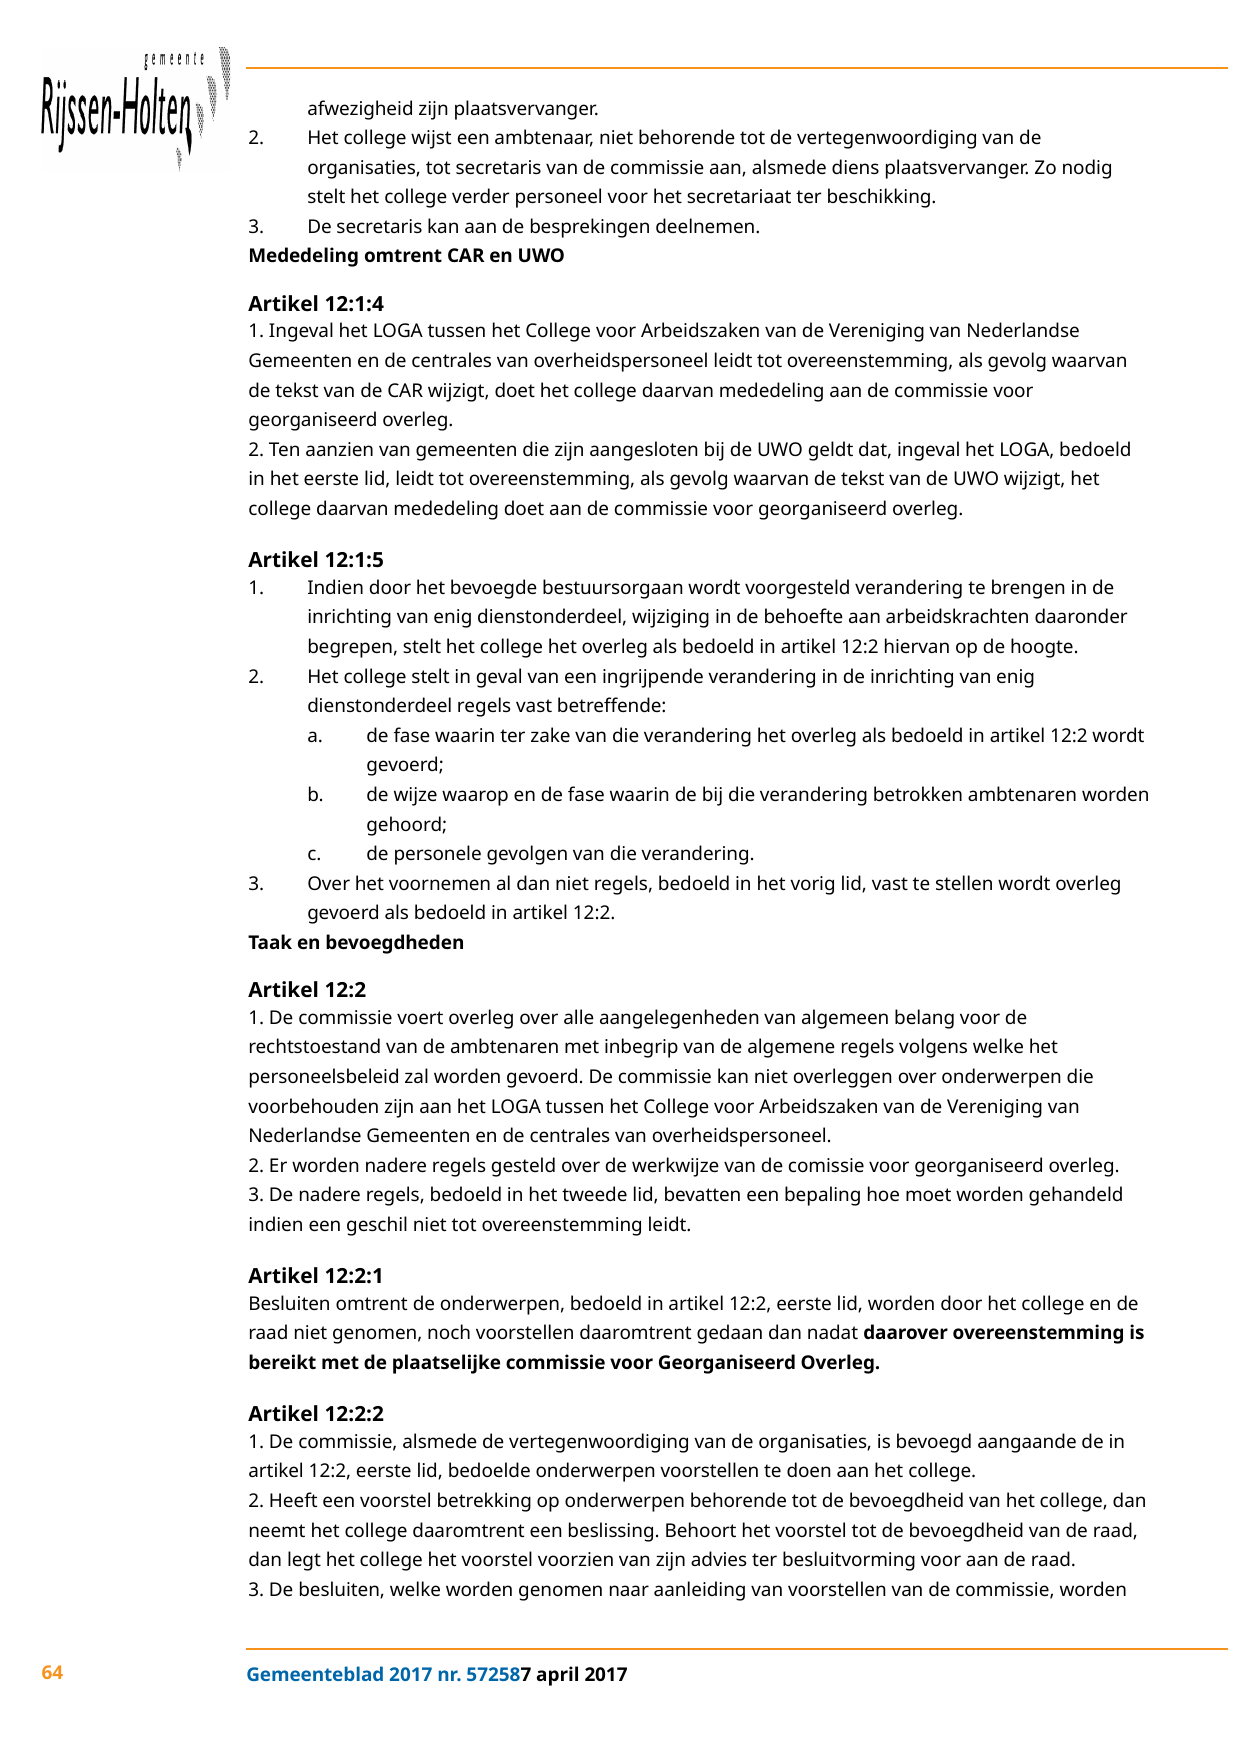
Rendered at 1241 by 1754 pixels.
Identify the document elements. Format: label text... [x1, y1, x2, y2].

text Taak en bevoegdheden [248, 929, 1152, 955]
text 1. De commissie, alsmede de vertegenwoordiging van de organisaties, is bevoegd aangaande de in artikel 12:2, eerste lid, bedoelde onderwerpen voorstellen te doen aan het college. [248, 1428, 1152, 1483]
text 1. Ingeval het LOGA tussen het College voor Arbeidszaken van de Vereniging van Nederlandse Gemeenten en de centrales van overheidspersoneel leidt tot overeenstemming, als gevolg waarvan de tekst van de CAR wijzigt, doet het college daarvan mededeling aan de commissie voor georganiseerd overleg. [248, 318, 1152, 432]
text 2. Ten aanzien van gemeenten die zijn aangesloten bij de UWO geldt dat, ingeval het LOGA, bedoeld in het eerste lid, leidt tot overeenstemming, als gevolg waarvan de tekst van de UWO wijzigt, het college daarvan mededeling doet aan de commissie voor georganiseerd overleg. [248, 436, 1152, 521]
list de wijze waarop en de fase waarin de bij die verandering betrokken ambtenaren worden gehoord; [307, 781, 1152, 836]
list Het college stelt in geval van een ingrijpende verandering in de inrichting van enig dienstonderdeel regels vast betreffende: [248, 663, 1152, 718]
list De secretaris kan aan de besprekingen deelnemen. [248, 213, 1152, 239]
list de personele gevolgen van die verandering. [307, 840, 1152, 866]
text Mededeling omtrent CAR en UWO [248, 243, 1152, 268]
text Artikel 12:2:1 [248, 1262, 1152, 1290]
text Artikel 12:1:5 [248, 546, 1152, 574]
text Artikel 12:2:2 [248, 1399, 1152, 1428]
text Artikel 12:1:4 [248, 289, 1152, 318]
list Over het voornemen al dan niet regels, bedoeld in het vorig lid, vast te stellen wordt overleg gevoerd als bedoeld in artikel 12:2. [248, 870, 1152, 925]
text 3. De nadere regels, bedoeld in het tweede lid, bevatten een bepaling hoe moet worden gehandeld indien een geschil niet tot overeenstemming leidt. [248, 1182, 1152, 1237]
list Het college wijst een ambtenaar, niet behorende tot de vertegenwoordiging van de organisaties, tot secretaris van de commissie aan, alsmede diens plaatsvervanger. Zo nodig stelt het college verder personeel voor het secretariaat ter beschikking. [248, 124, 1152, 209]
text 1. De commissie voert overleg over alle aangelegenheden van algemeen belang voor de rechtstoestand van de ambtenaren met inbegrip van de algemene regels volgens welke het personeelsbeleid zal worden gevoerd. De commissie kan niet overleggen over onderwerpen die voorbehouden zijn aan het LOGA tussen het College voor Arbeidszaken van de Vereniging van Nederlandse Gemeenten en de centrales van overheidspersoneel. [248, 1004, 1152, 1148]
text 3. De besluiten, welke worden genomen naar aanleiding van voorstellen van de commissie, worden [248, 1576, 1152, 1602]
text Besluiten omtrent de onderwerpen, bedoeld in artikel 12:2, eerste lid, worden door het college en de raad niet genomen, noch voorstellen daaromtrent gedaan dan nadat daarover overeenstemming is bereikt met de plaatselijke commissie voor Georganiseerd Overleg. [248, 1290, 1152, 1375]
picture [41, 47, 231, 172]
text 2. Heeft een voorstel betrekking op onderwerpen behorende tot de bevoegdheid van het college, dan neemt het college daaromtrent een beslissing. Behoort het voorstel tot de bevoegdheid van de raad, dan legt het college het voorstel voorzien van zijn advies ter besluitvorming voor aan de raad. [248, 1487, 1152, 1572]
text Artikel 12:2 [248, 976, 1152, 1004]
list Indien door het bevoegde bestuursorgaan wordt voorgesteld verandering te brengen in de inrichting van enig dienstonderdeel, wijziging in de behoefte aan arbeidskrachten daaronder begrepen, stelt het college het overleg als bedoeld in artikel 12:2 hiervan op de hoogte. [248, 574, 1152, 659]
list de fase waarin ter zake van die verandering het overleg als bedoeld in artikel 12:2 wordt gevoerd; [307, 722, 1152, 777]
text 2. Er worden nadere regels gesteld over de werkwijze van de comissie voor georganiseerd overleg. [248, 1152, 1152, 1178]
list afwezigheid zijn plaatsvervanger. [248, 95, 1152, 121]
